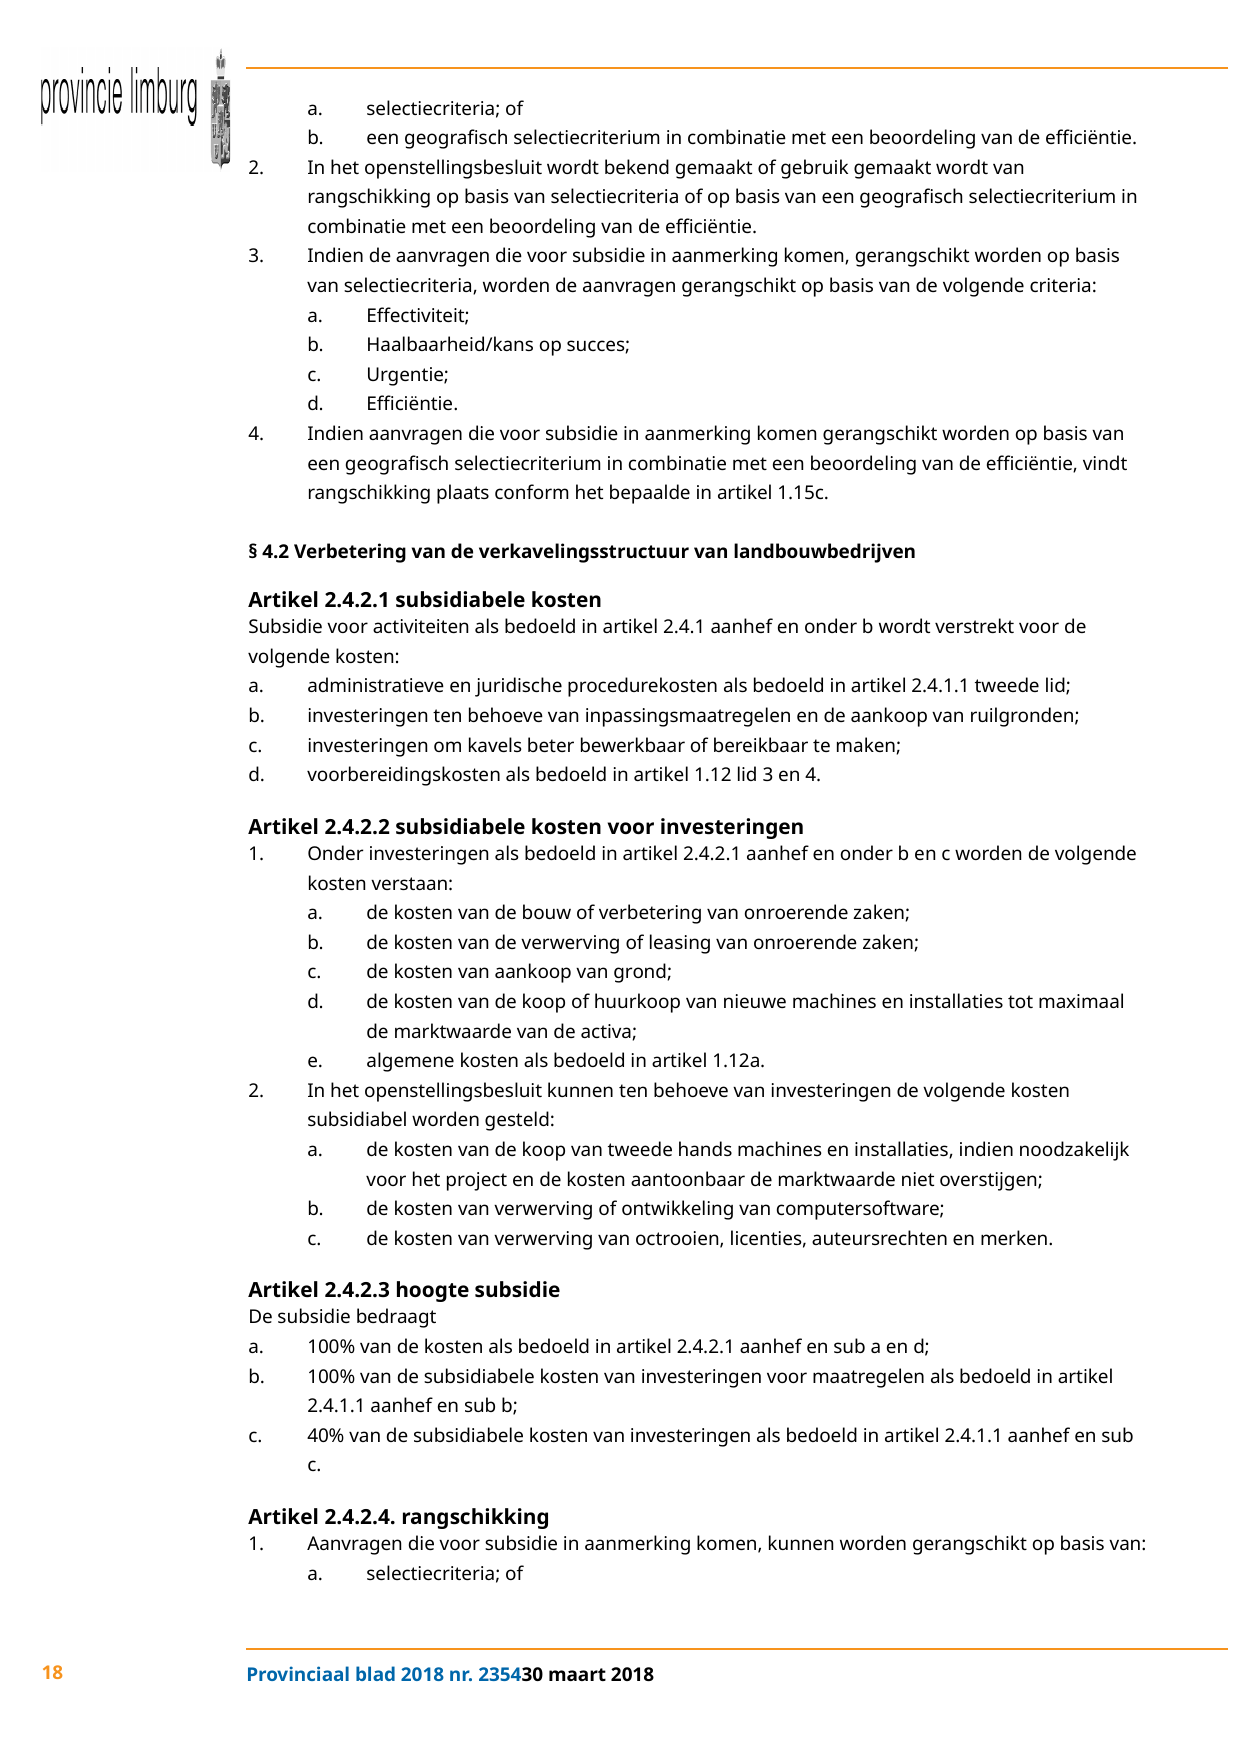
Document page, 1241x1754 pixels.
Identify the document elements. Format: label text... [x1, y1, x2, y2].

list de kosten van verwerving of ontwikkeling van computersoftware; [307, 1195, 1152, 1221]
list de kosten van de koop van tweede hands machines en installaties, indien noodzakelijk voor het project en de kosten aantoonbaar de marktwaarde niet overstijgen; [307, 1136, 1152, 1191]
list Efficiëntie. [307, 391, 1152, 416]
list investeringen ten behoeve van inpassingsmaatregelen en de aankoop van ruilgronden; [248, 702, 1152, 728]
list de kosten van de bouw of verbetering van onroerende zaken; [307, 899, 1152, 925]
list de kosten van aankoop van grond; [307, 959, 1152, 984]
text Subsidie voor activiteiten als bedoeld in artikel 2.4.1 aanhef en onder b wordt verstrekt voor de volgende kosten: [248, 613, 1152, 669]
text Artikel 2.4.2.3 hoogte subsidie [248, 1275, 1152, 1304]
list algemene kosten als bedoeld in artikel 1.12a. [307, 1047, 1152, 1073]
text Artikel 2.4.2.1 subsidiabele kosten [248, 585, 1152, 613]
list de kosten van verwerving van octrooien, licenties, auteursrechten en merken. [307, 1225, 1152, 1251]
list investeringen om kavels beter bewerkbaar of bereikbaar te maken; [248, 732, 1152, 758]
list In het openstellingsbesluit wordt bekend gemaakt of gebruik gemaakt wordt van rangschikking op basis van selectiecriteria of op basis van een geografisch selectiecriterium in combinatie met een beoordeling van de efficiëntie. [248, 154, 1152, 239]
list de kosten van de verwerving of leasing van onroerende zaken; [307, 929, 1152, 955]
list Indien aanvragen die voor subsidie in aanmerking komen gerangschikt worden op basis van een geografisch selectiecriterium in combinatie met een beoordeling van de efficiëntie, vindt rangschikking plaats conform het bepaalde in artikel 1.15c. [248, 420, 1152, 505]
list Haalbaarheid/kans op succes; [307, 331, 1152, 357]
list administratieve en juridische procedurekosten als bedoeld in artikel 2.4.1.1 tweede lid; [248, 673, 1152, 698]
list de kosten van de koop of huurkoop van nieuwe machines en installaties tot maximaal de marktwaarde van de activa; [307, 988, 1152, 1043]
list een geografisch selectiecriterium in combinatie met een beoordeling van de efficiëntie. [307, 124, 1152, 150]
list voorbereidingskosten als bedoeld in artikel 1.12 lid 3 en 4. [248, 761, 1152, 787]
list Indien de aanvragen die voor subsidie in aanmerking komen, gerangschikt worden op basis van selectiecriteria, worden de aanvragen gerangschikt op basis van de volgende criteria: [248, 243, 1152, 298]
text De subsidie bedraagt [248, 1304, 1152, 1329]
list Onder investeringen als bedoeld in artikel 2.4.2.1 aanhef en onder b en c worden de volgende kosten verstaan: [248, 840, 1152, 896]
text Artikel 2.4.2.4. rangschikking [248, 1502, 1152, 1531]
text § 4.2 Verbetering van de verkavelingsstructuur van landbouwbedrijven [248, 538, 1152, 564]
picture [41, 47, 231, 172]
list selectiecriteria; of [307, 95, 1152, 121]
list Urgentie; [307, 361, 1152, 387]
list 40% van de subsidiabele kosten van investeringen als bedoeld in artikel 2.4.1.1 aanhef en sub c. [248, 1422, 1152, 1477]
list selectiecriteria; of [307, 1560, 1152, 1586]
list Aanvragen die voor subsidie in aanmerking komen, kunnen worden gerangschikt op basis van: [248, 1531, 1152, 1556]
list 100% van de kosten als bedoeld in artikel 2.4.2.1 aanhef en sub a en d; [248, 1333, 1152, 1359]
list In het openstellingsbesluit kunnen ten behoeve van investeringen de volgende kosten subsidiabel worden gesteld: [248, 1077, 1152, 1132]
text Artikel 2.4.2.2 subsidiabele kosten voor investeringen [248, 812, 1152, 840]
list Effectiviteit; [307, 302, 1152, 328]
list 100% van de subsidiabele kosten van investeringen voor maatregelen als bedoeld in artikel 2.4.1.1 aanhef en sub b; [248, 1363, 1152, 1418]
